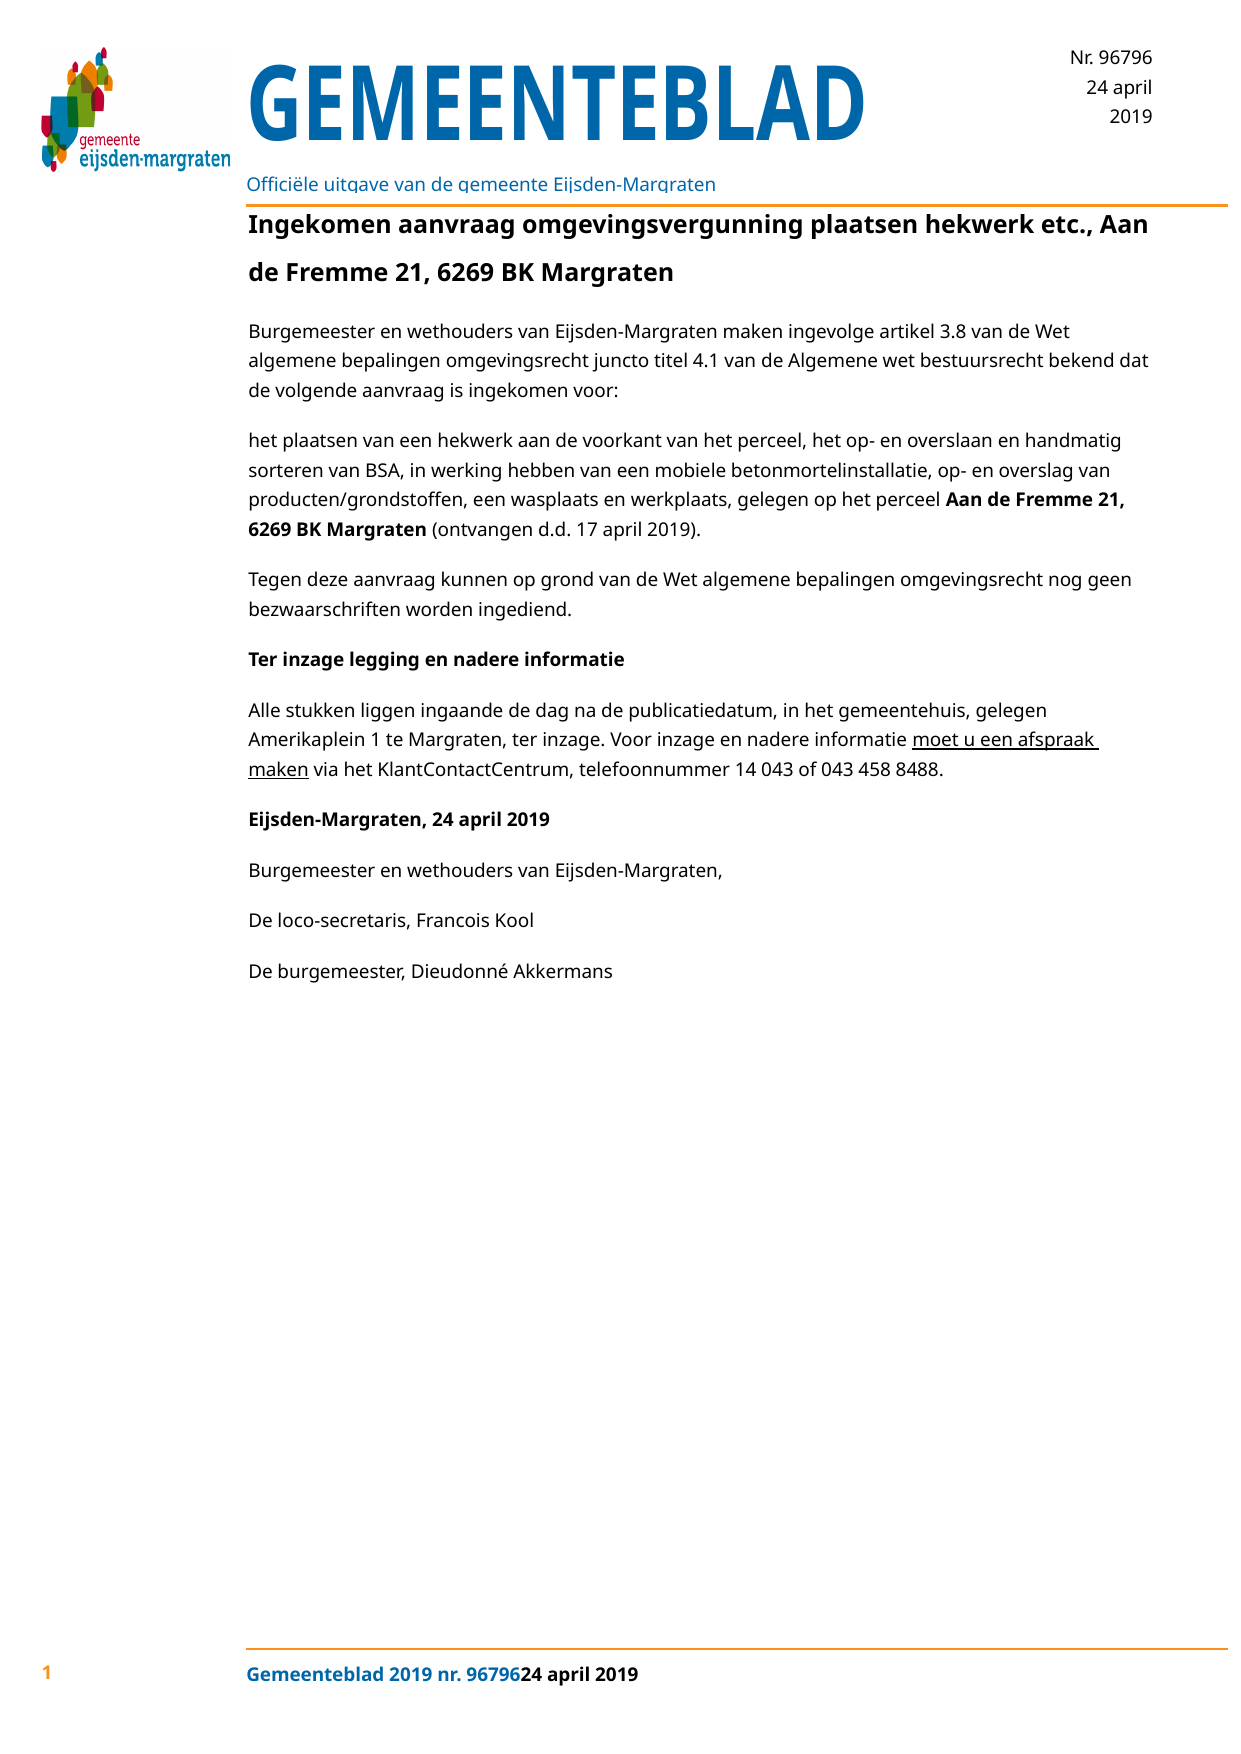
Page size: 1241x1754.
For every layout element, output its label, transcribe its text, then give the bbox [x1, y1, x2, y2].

text Burgemeester en wethouders van Eijsden-Margraten maken ingevolge artikel 3.8 van de Wet algemene bepalingen omgevingsrecht juncto titel 4.1 van de Algemene wet bestuursrecht bekend dat de volgende aanvraag is ingekomen voor: [248, 318, 1152, 403]
picture [41, 47, 231, 172]
text Ter inzage legging en nadere informatie [248, 647, 1152, 672]
text Eijsden-Margraten, 24 april 2019 [248, 807, 1152, 832]
text De burgemeester, Dieudonné Akkermans [248, 958, 1152, 984]
text De loco-secretaris, Francois Kool [248, 907, 1152, 933]
text Alle stukken liggen ingaande de dag na de publicatiedatum, in het gemeentehuis, gelegen Amerikaplein 1 te Margraten, ter inzage. Voor inzage en nadere informatie moet u een afspraak maken via het KlantContactCentrum, telefoonnummer 14 043 of 043 458 8488. [248, 697, 1152, 782]
text Ingekomen aanvraag omgevingsvergunning plaatsen hekwerk etc., Aan de Fremme 21, 6269 BK Margraten [248, 207, 1152, 288]
text het plaatsen van een hekwerk aan de voorkant van het perceel, het op- en overslaan en handmatig sorteren van BSA, in werking hebben van een mobiele betonmortelinstallatie, op- en overslag van producten/grondstoffen, een wasplaats en werkplaats, gelegen op het perceel Aan de Fremme 21, 6269 BK Margraten (ontvangen d.d. 17 april 2019). [248, 427, 1152, 542]
text Burgemeester en wethouders van Eijsden-Margraten, [248, 857, 1152, 883]
text Tegen deze aanvraag kunnen op grond van de Wet algemene bepalingen omgevingsrecht nog geen bezwaarschriften worden ingediend. [248, 567, 1152, 622]
